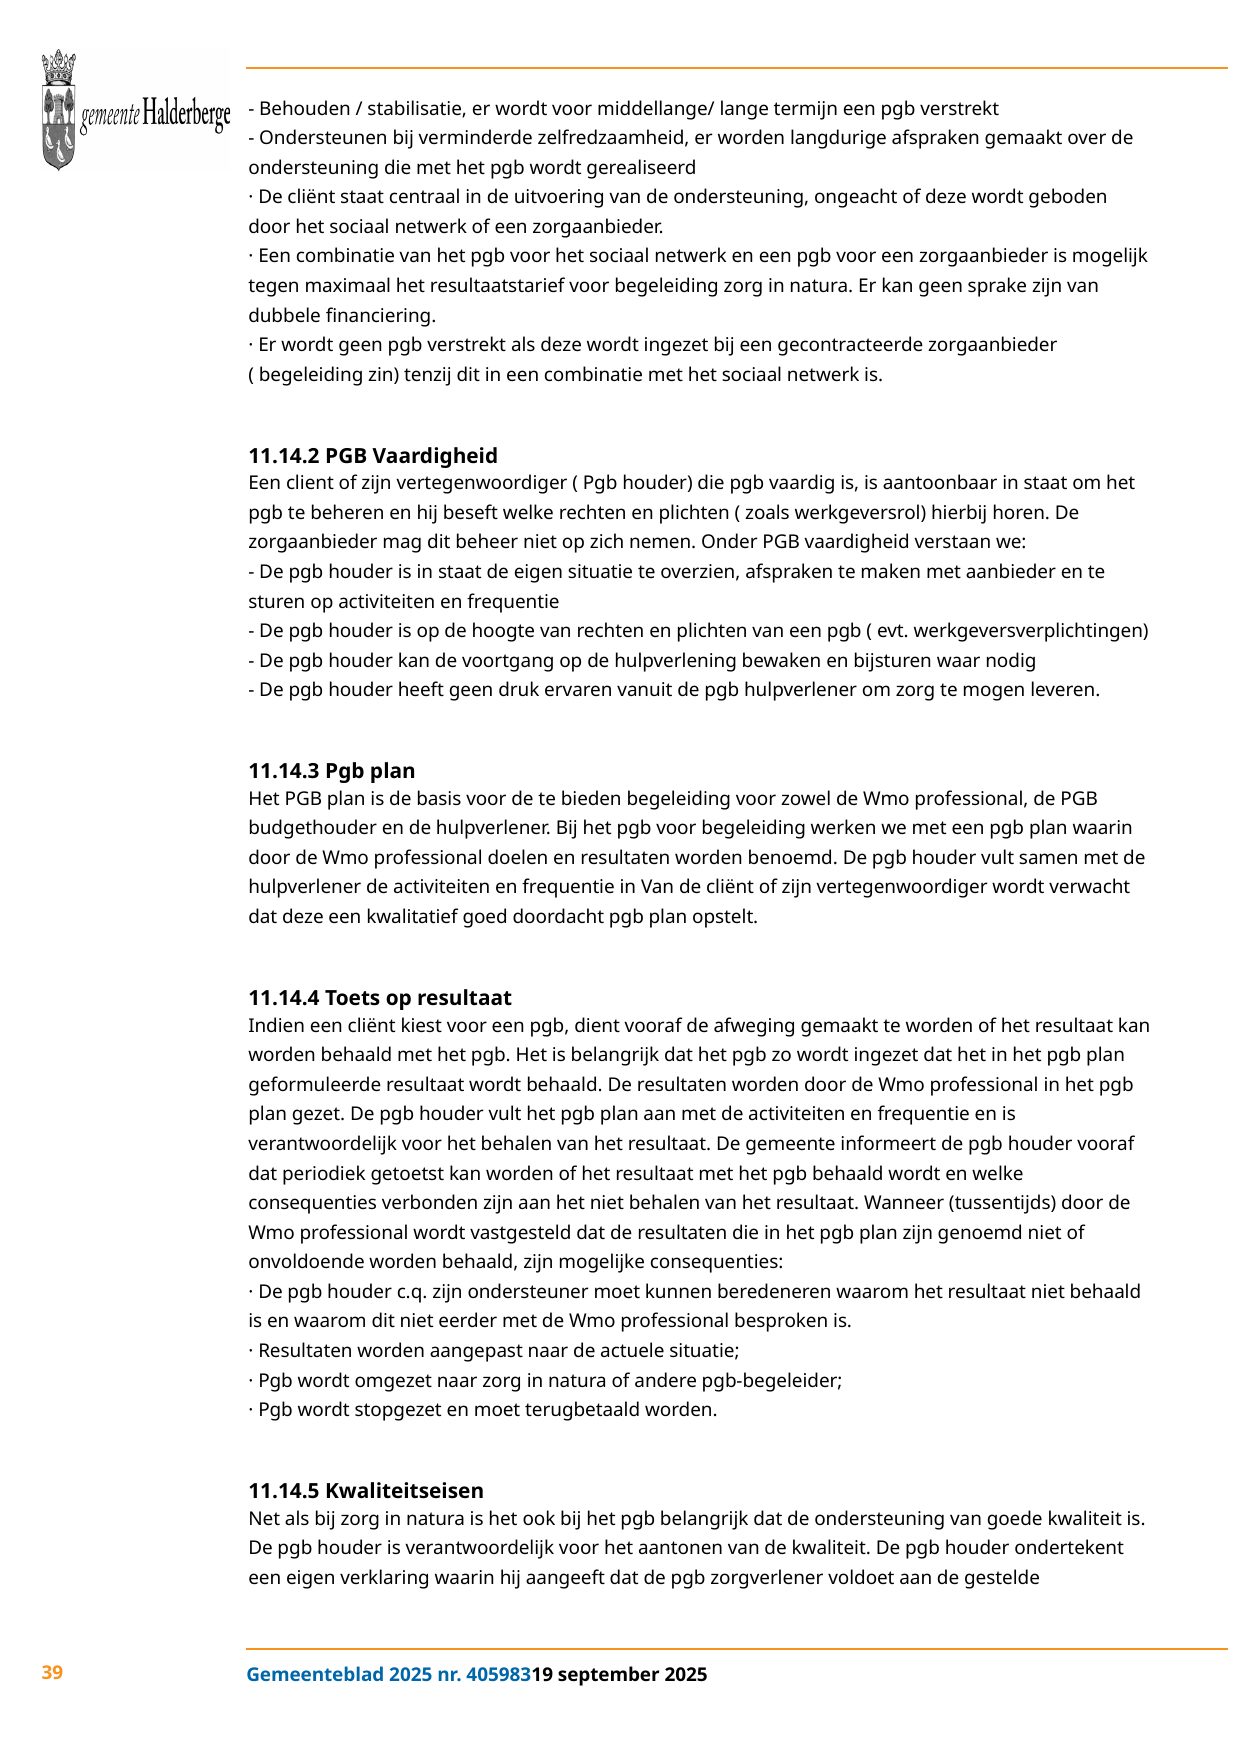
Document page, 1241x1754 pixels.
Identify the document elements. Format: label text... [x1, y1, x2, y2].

text - Ondersteunen bij verminderde zelfredzaamheid, er worden langdurige afspraken gemaakt over de ondersteuning die met het pgb wordt gerealiseerd [248, 124, 1152, 180]
text 11.14.5 Kwaliteitseisen [248, 1476, 1152, 1505]
text Het PGB plan is de basis voor de te bieden begeleiding voor zowel de Wmo professional, de PGB budgethouder en de hulpverlener. Bij het pgb voor begeleiding werken we met een pgb plan waarin door de Wmo professional doelen en resultaten worden benoemd. De pgb houder vult samen met de hulpverlener de activiteiten en frequentie in Van de cliënt of zijn vertegenwoordiger wordt verwacht dat deze een kwalitatief goed doordacht pgb plan opstelt. [248, 785, 1152, 929]
picture [41, 47, 231, 172]
text 11.14.4 Toets op resultaat [248, 983, 1152, 1012]
text Net als bij zorg in natura is het ook bij het pgb belangrijk dat de ondersteuning van goede kwaliteit is. De pgb houder is verantwoordelijk voor het aantonen van de kwaliteit. De pgb houder ondertekent een eigen verklaring waarin hij aangeeft dat de pgb zorgverlener voldoet aan de gestelde [248, 1505, 1152, 1590]
text · Pgb wordt omgezet naar zorg in natura of andere pgb-begeleider; [248, 1367, 1152, 1392]
text Een client of zijn vertegenwoordiger ( Pgb houder) die pgb vaardig is, is aantoonbaar in staat om het pgb te beheren en hij beseft welke rechten en plichten ( zoals werkgeversrol) hierbij horen. De zorgaanbieder mag dit beheer niet op zich nemen. Onder PGB vaardigheid verstaan we: [248, 469, 1152, 554]
text · Een combinatie van het pgb voor het sociaal netwerk en een pgb voor een zorgaanbieder is mogelijk tegen maximaal het resultaatstarief voor begeleiding zorg in natura. Er kan geen sprake zijn van dubbele financiering. [248, 243, 1152, 328]
text · Resultaten worden aangepast naar de actuele situatie; [248, 1337, 1152, 1363]
text · De pgb houder c.q. zijn ondersteuner moet kunnen beredeneren waarom het resultaat niet behaald is en waarom dit niet eerder met de Wmo professional besproken is. [248, 1278, 1152, 1333]
text · Pgb wordt stopgezet en moet terugbetaald worden. [248, 1396, 1152, 1422]
text - De pgb houder is op de hoogte van rechten en plichten van een pgb ( evt. werkgeversverplichtingen) [248, 617, 1152, 643]
text - De pgb houder heeft geen druk ervaren vanuit de pgb hulpverlener om zorg te mogen leveren. [248, 677, 1152, 702]
text 11.14.2 PGB Vaardigheid [248, 441, 1152, 469]
text - De pgb houder kan de voortgang op de hulpverlening bewaken en bijsturen waar nodig [248, 647, 1152, 673]
text · Er wordt geen pgb verstrekt als deze wordt ingezet bij een gecontracteerde zorgaanbieder ( begeleiding zin) tenzij dit in een combinatie met het sociaal netwerk is. [248, 331, 1152, 387]
text Indien een cliënt kiest voor een pgb, dient vooraf de afweging gemaakt te worden of het resultaat kan worden behaald met het pgb. Het is belangrijk dat het pgb zo wordt ingezet dat het in het pgb plan geformuleerde resultaat wordt behaald. De resultaten worden door de Wmo professional in het pgb plan gezet. De pgb houder vult het pgb plan aan met de activiteiten en frequentie en is verantwoordelijk voor het behalen van het resultaat. De gemeente informeert de pgb houder vooraf dat periodiek getoetst kan worden of het resultaat met het pgb behaald wordt en welke consequenties verbonden zijn aan het niet behalen van het resultaat. Wanneer (tussentijds) door de Wmo professional wordt vastgesteld dat de resultaten die in het pgb plan zijn genoemd niet of onvoldoende worden behaald, zijn mogelijke consequenties: [248, 1012, 1152, 1274]
text 11.14.3 Pgb plan [248, 757, 1152, 785]
text - Behouden / stabilisatie, er wordt voor middellange/ lange termijn een pgb verstrekt [248, 95, 1152, 121]
text · De cliënt staat centraal in de uitvoering van de ondersteuning, ongeacht of deze wordt geboden door het sociaal netwerk of een zorgaanbieder. [248, 183, 1152, 239]
text - De pgb houder is in staat de eigen situatie te overzien, afspraken te maken met aanbieder en te sturen op activiteiten en frequentie [248, 558, 1152, 613]
